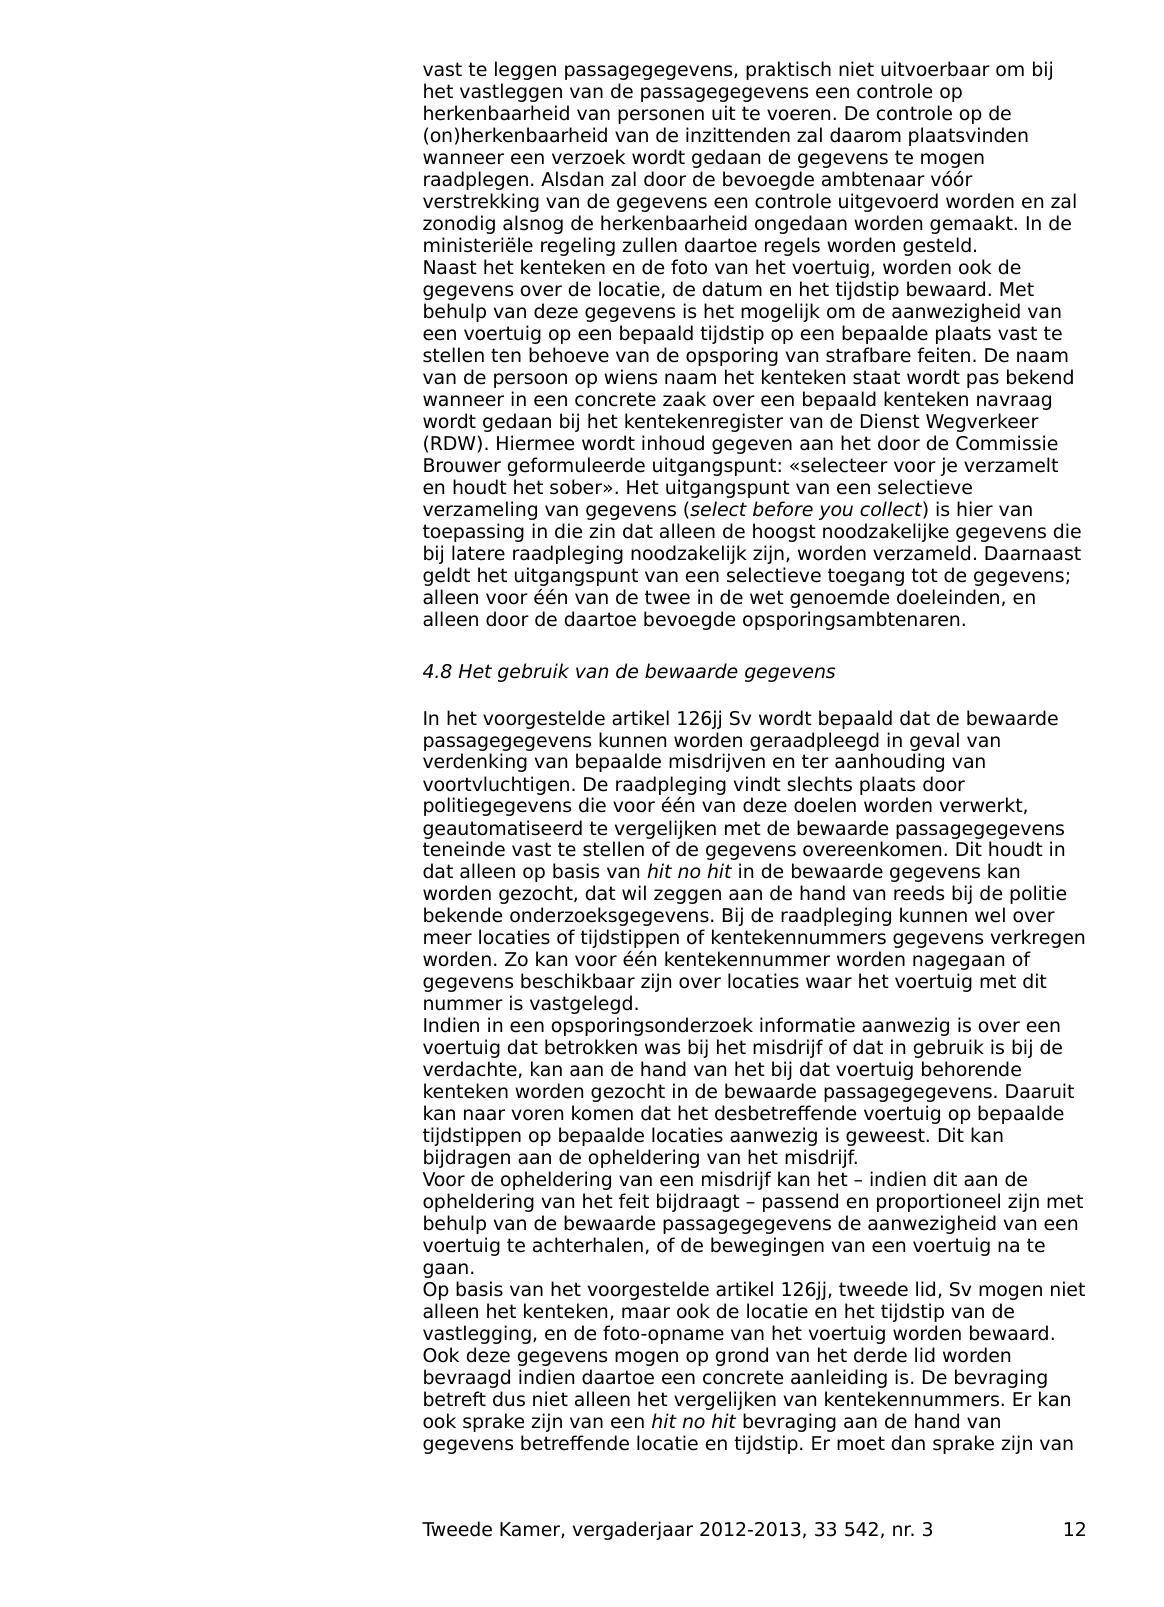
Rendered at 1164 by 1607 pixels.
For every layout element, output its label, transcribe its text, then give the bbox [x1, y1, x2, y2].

text Op basis van het voorgestelde artikel 126jj, tweede lid, Sv mogen niet alleen het kenteken, maar ook de locatie en het tijdstip van de vastlegging, en de foto-opname van het voertuig worden bewaard. Ook deze gegevens mogen op grond van het derde lid worden bevraagd indien daartoe een concrete aanleiding is. De bevraging betreft dus niet alleen het vergelijken van kentekennummers. Er kan ook sprake zijn van een hit no hit bevraging aan de hand van gegevens betreffende locatie en tijdstip. Er moet dan sprake zijn van [422, 1279, 1087, 1455]
text In het voorgestelde artikel 126jj Sv wordt bepaald dat de bewaarde passagegegevens kunnen worden geraadpleegd in geval van verdenking van bepaalde misdrijven en ter aanhouding van voortvluchtigen. De raadpleging vindt slechts plaats door politiegegevens die voor één van deze doelen worden verwerkt, geautomatiseerd te vergelijken met de bewaarde passagegegevens teneinde vast te stellen of de gegevens overeenkomen. Dit houdt in dat alleen op basis van hit no hit in de bewaarde gegevens kan worden gezocht, dat wil zeggen aan de hand van reeds bij de politie bekende onderzoeksgegevens. Bij de raadpleging kunnen wel over meer locaties of tijdstippen of kentekennummers gegevens verkregen worden. Zo kan voor één kentekennummer worden nagegaan of gegevens beschikbaar zijn over locaties waar het voertuig met dit nummer is vastgelegd. [422, 707, 1087, 1015]
text Voor de opheldering van een misdrijf kan het – indien dit aan de opheldering van het feit bijdraagt – passend en proportioneel zijn met behulp van de bewaarde passagegegevens de aanwezigheid van een voertuig te achterhalen, of de bewegingen van een voertuig na te gaan. [422, 1169, 1087, 1279]
subtitle 4.8 Het gebruik van de bewaarde gegevens [422, 661, 1087, 682]
text Indien in een opsporingsonderzoek informatie aanwezig is over een voertuig dat betrokken was bij het misdrijf of dat in gebruik is bij de verdachte, kan aan de hand van het bij dat voertuig behorende kenteken worden gezocht in de bewaarde passagegegevens. Daaruit kan naar voren komen dat het desbetreffende voertuig op bepaalde tijdstippen op bepaalde locaties aanwezig is geweest. Dit kan bijdragen aan de opheldering van het misdrijf. [422, 1015, 1087, 1169]
text vast te leggen passagegegevens, praktisch niet uitvoerbaar om bij het vastleggen van de passagegegevens een controle op herkenbaarheid van personen uit te voeren. De controle op de (on)herkenbaarheid van de inzittenden zal daarom plaatsvinden wanneer een verzoek wordt gedaan de gegevens te mogen raadplegen. Alsdan zal door de bevoegde ambtenaar vóór verstrekking van de gegevens een controle uitgevoerd worden en zal zonodig alsnog de herkenbaarheid ongedaan worden gemaakt. In de ministeriële regeling zullen daartoe regels worden gesteld. [422, 59, 1087, 257]
text Naast het kenteken en de foto van het voertuig, worden ook de gegevens over de locatie, de datum en het tijdstip bewaard. Met behulp van deze gegevens is het mogelijk om de aanwezigheid van een voertuig op een bepaald tijdstip op een bepaalde plaats vast te stellen ten behoeve van de opsporing van strafbare feiten. De naam van de persoon op wiens naam het kenteken staat wordt pas bekend wanneer in een concrete zaak over een bepaald kenteken navraag wordt gedaan bij het kentekenregister van de Dienst Wegverkeer (RDW). Hiermee wordt inhoud gegeven aan het door de Commissie Brouwer geformuleerde uitgangspunt: «selecteer voor je verzamelt en houdt het sober». Het uitgangspunt van een selectieve verzameling van gegevens (select before you collect) is hier van toepassing in die zin dat alleen de hoogst noodzakelijke gegevens die bij latere raadpleging noodzakelijk zijn, worden verzameld. Daarnaast geldt het uitgangspunt van een selectieve toegang tot de gegevens; alleen voor één van de twee in de wet genoemde doeleinden, en alleen door de daartoe bevoegde opsporingsambtenaren. [422, 257, 1087, 631]
